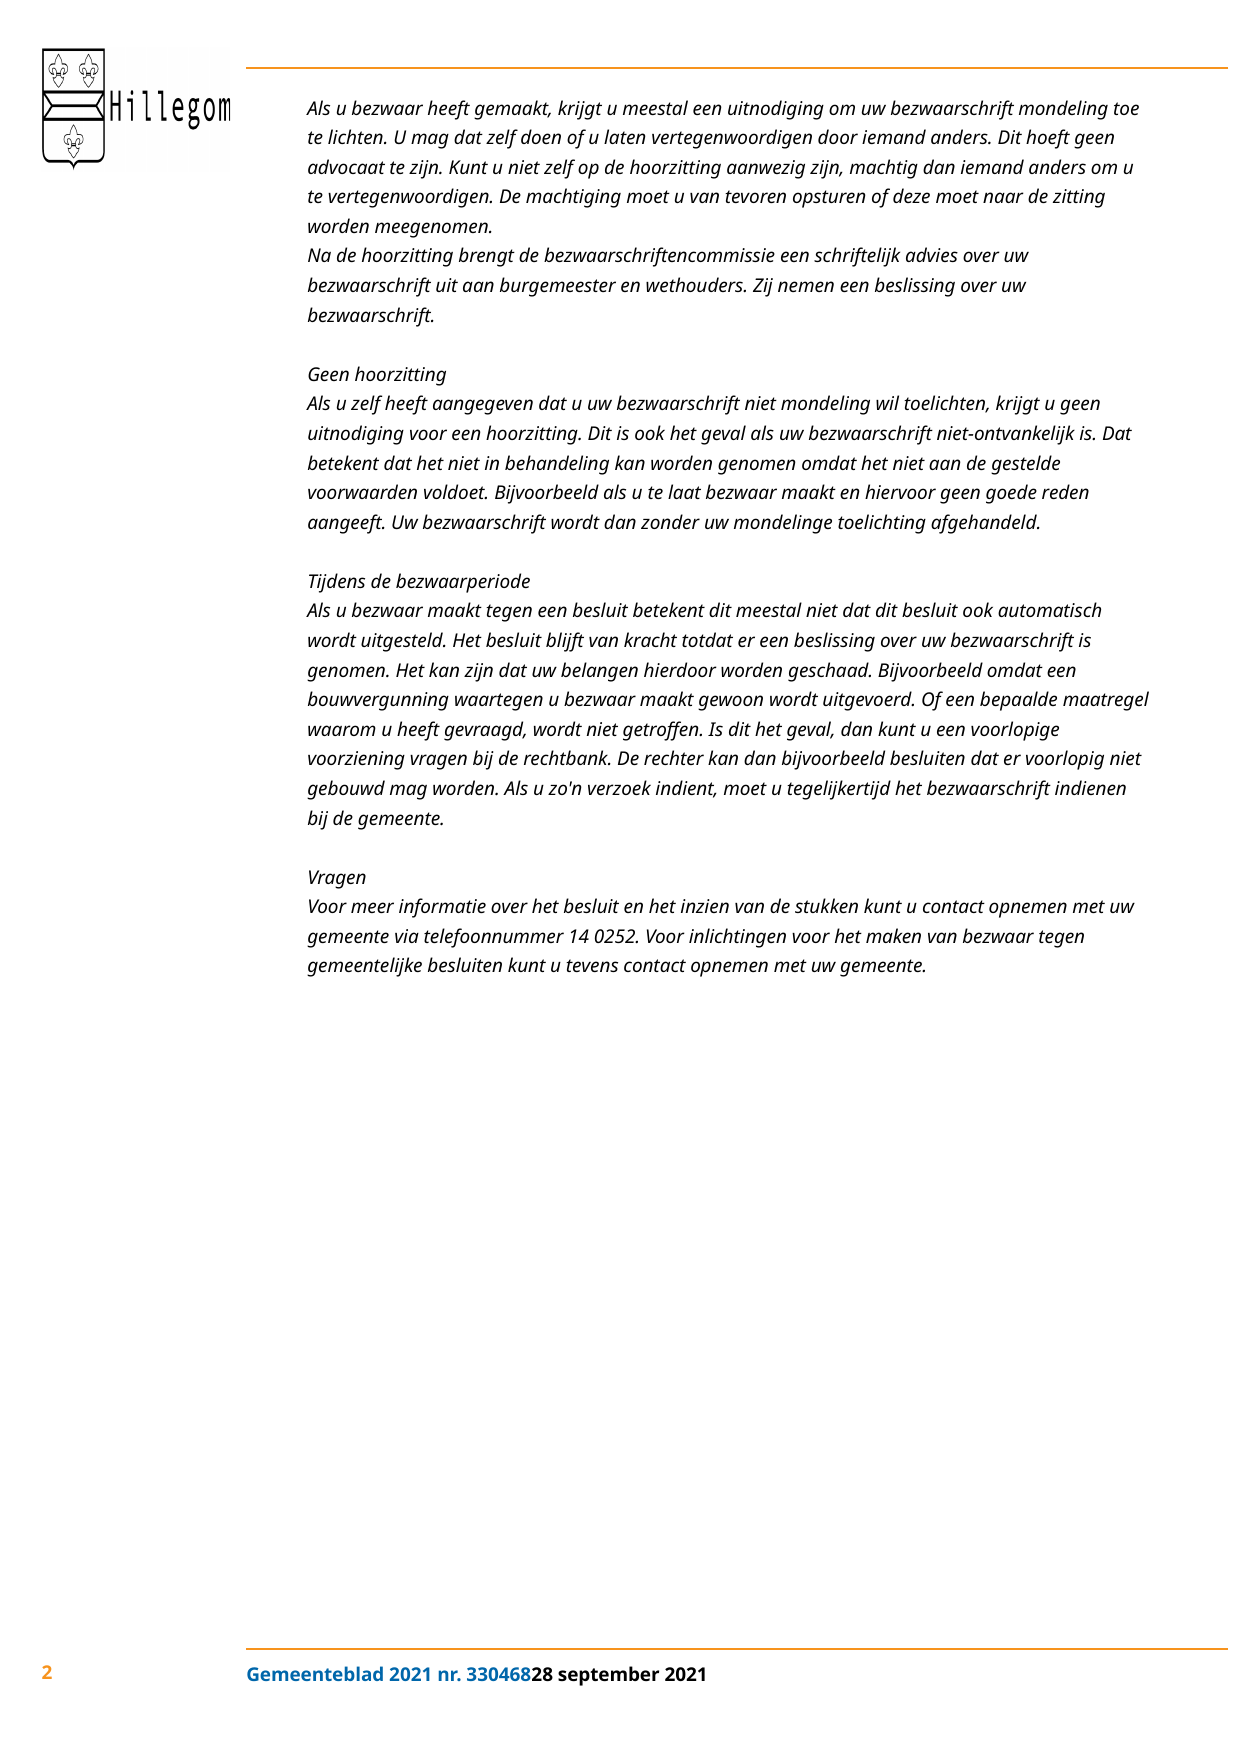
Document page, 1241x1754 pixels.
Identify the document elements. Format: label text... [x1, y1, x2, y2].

list Als u bezwaar heeft gemaakt, krijgt u meestal een uitnodiging om uw bezwaarschrift mondeling toe te lichten. U mag dat zelf doen of u laten vertegenwoordigen door iemand anders. Dit hoeft geen advocaat te zijn. Kunt u niet zelf op de hoorzitting aanwezig zijn, machtig dan iemand anders om u te vertegenwoordigen. De machtiging moet u van tevoren opsturen of deze moet naar de zitting worden meegenomen. [248, 95, 1152, 239]
list Als u bezwaar maakt tegen een besluit betekent dit meestal niet dat dit besluit ook automatisch wordt uitgesteld. Het besluit blijft van kracht totdat er een beslissing over uw bezwaarschrift is genomen. Het kan zijn dat uw belangen hierdoor worden geschaad. Bijvoorbeeld omdat een bouwvergunning waartegen u bezwaar maakt gewoon wordt uitgevoerd. Of een bepaalde maatregel waarom u heeft gevraagd, wordt niet getroffen. Is dit het geval, dan kunt u een voorlopige voorziening vragen bij de rechtbank. De rechter kan dan bijvoorbeeld besluiten dat er voorlopig niet gebouwd mag worden. Als u zo'n verzoek indient, moet u tegelijkertijd het bezwaarschrift indienen bij de gemeente. [248, 598, 1152, 831]
list Geen hoorzitting [248, 361, 1152, 387]
list Na de hoorzitting brengt de bezwaarschriftencommissie een schriftelijk advies over uw bezwaarschrift uit aan burgemeester en wethouders. Zij nemen een beslissing over uw bezwaarschrift. [248, 243, 1152, 328]
list Voor meer informatie over het besluit en het inzien van de stukken kunt u contact opnemen met uw gemeente via telefoonnummer 14 0252. Voor inlichtingen voor het maken van bezwaar tegen gemeentelijke besluiten kunt u tevens contact opnemen met uw gemeente. [248, 893, 1152, 978]
list Tijdens de bezwaarperiode [248, 568, 1152, 594]
list Als u zelf heeft aangegeven dat u uw bezwaarschrift niet mondeling wil toelichten, krijgt u geen uitnodiging voor een hoorzitting. Dit is ook het geval als uw bezwaarschrift niet-ontvankelijk is. Dat betekent dat het niet in behandeling kan worden genomen omdat het niet aan de gestelde voorwaarden voldoet. Bijvoorbeeld als u te laat bezwaar maakt en hiervoor geen goede reden aangeeft. Uw bezwaarschrift wordt dan zonder uw mondelinge toelichting afgehandeld. [248, 391, 1152, 535]
list Vragen [248, 864, 1152, 890]
picture [41, 47, 231, 172]
